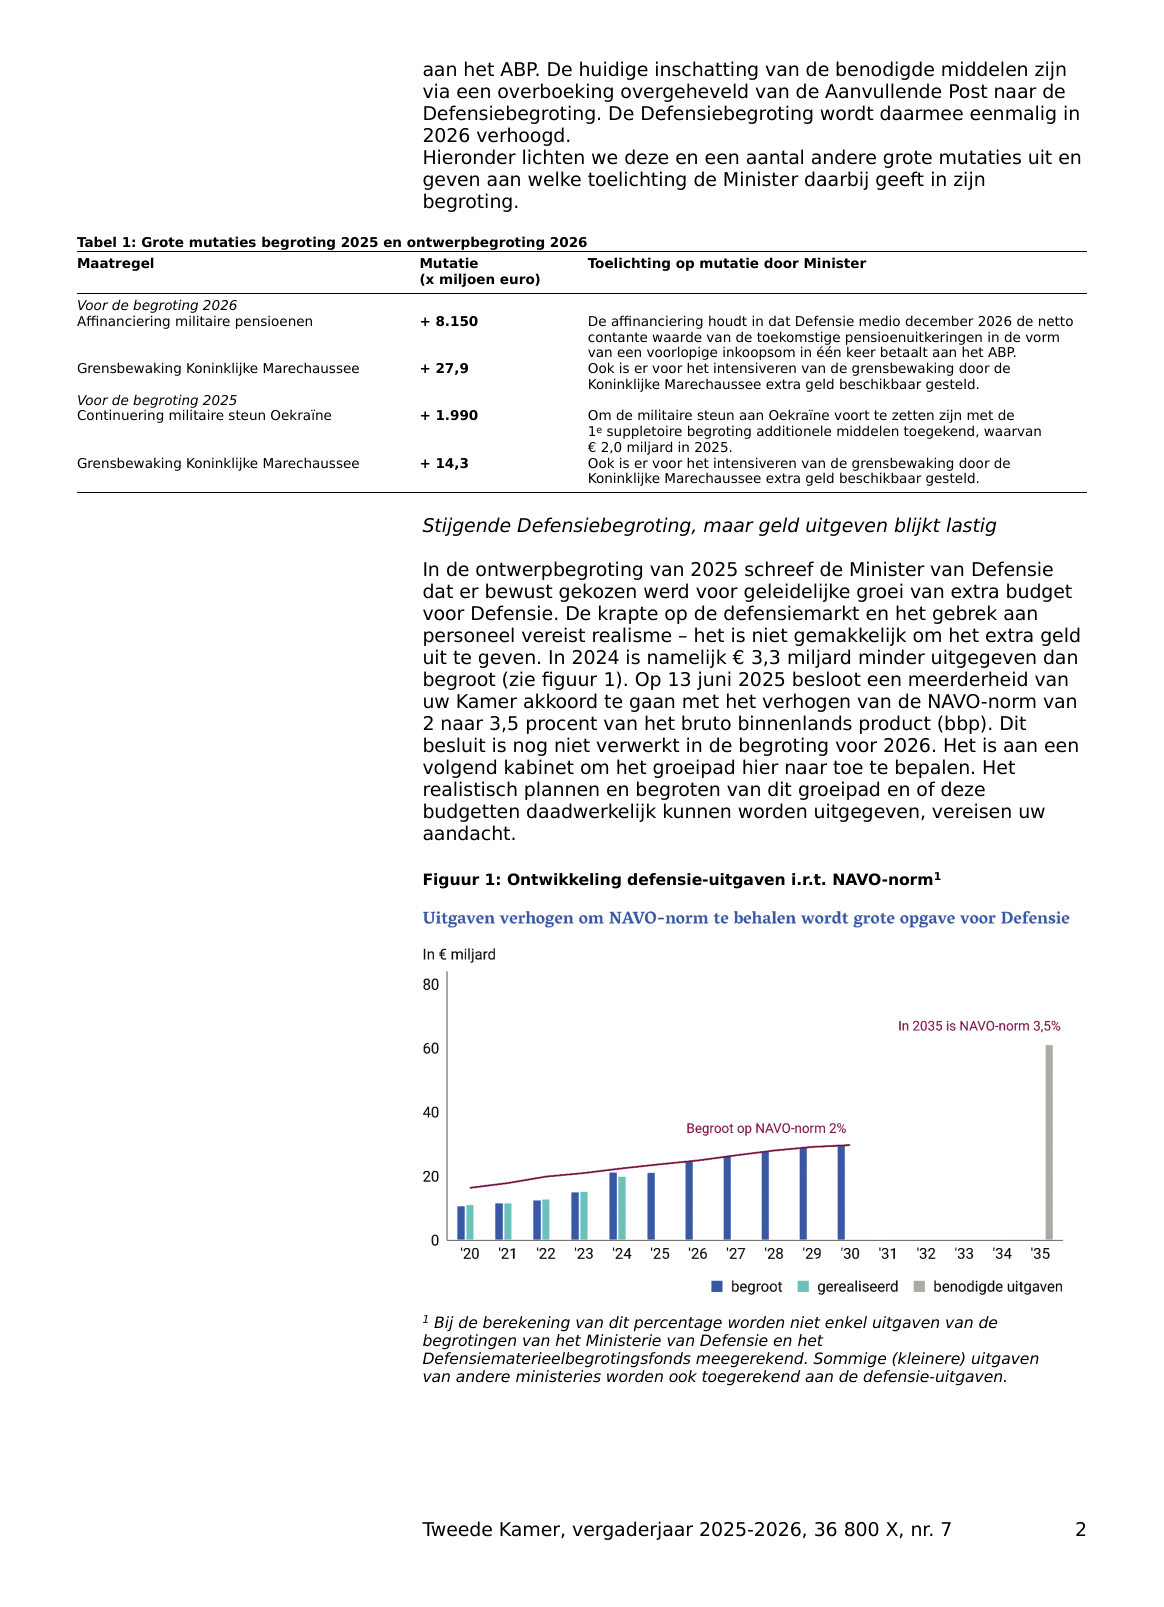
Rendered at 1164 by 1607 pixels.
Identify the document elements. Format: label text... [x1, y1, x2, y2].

text Figuur 1: Ontwikkeling defensie-uitgaven i.r.t. NAVO-norm1 [422, 871, 1072, 889]
table_cell Maatregel [77, 252, 413, 292]
text aan het ABP. De huidige inschatting van de benodigde middelen zijn via een overboeking overgeheveld van de Aanvullende Post naar de Defensiebegroting. De Defensiebegroting wordt daarmee eenmalig in 2026 verhoogd. [422, 59, 1087, 147]
table_cell + 1.990 [413, 408, 582, 455]
table_cell + 8.150 [413, 314, 582, 361]
text 1 Bij de berekening van dit percentage worden niet enkel uitgaven van de begrotingen van het Ministerie van Defensie en het Defensiematerieelbegrotingsfonds meegerekend. Sommige (kleinere) uitgaven van andere ministeries worden ook toegerekend aan de defensie-uitgaven. [422, 1314, 1072, 1386]
table_cell Mutatie (x miljoen euro) [413, 252, 582, 292]
table_cell + 27,9 [413, 361, 582, 392]
table_cell Grensbewaking Koninklijke Marechaussee [77, 361, 413, 392]
table_cell Om de militaire steun aan Oekraïne voort te zetten zijn met de 1e suppletoire begroting additionele middelen toegekend, waarvan € 2,0 miljard in 2025. [582, 408, 1087, 455]
table_cell Toelichting op mutatie door Minister [582, 252, 1087, 292]
subtitle Stijgende Defensiebegroting, maar geld uitgeven blijkt lastig [422, 515, 1087, 537]
table_cell Voor de begroting 2026 [77, 294, 1087, 314]
table_cell Affinanciering militaire pensioenen [77, 314, 413, 361]
table_cell Continuering militaire steun Oekraïne [77, 408, 413, 455]
table_header Tabel 1: Grote mutaties begroting 2025 en ontwerpbegroting 2026 [77, 235, 1087, 251]
table_cell Voor de begroting 2025 [77, 393, 1087, 408]
text Hieronder lichten we deze en een aantal andere grote mutaties uit en geven aan welke toelichting de Minister daarbij geeft in zijn begroting. [422, 147, 1087, 213]
text In de ontwerpbegroting van 2025 schreef de Minister van Defensie dat er bewust gekozen werd voor geleidelijke groei van extra budget voor Defensie. De krapte op de defensiemarkt en het gebrek aan personeel vereist realisme – het is niet gemakkelijk om het extra geld uit te geven. In 2024 is namelijk € 3,3 miljard minder uitgegeven dan begroot (zie figuur 1). Op 13 juni 2025 besloot een meerderheid van uw Kamer akkoord te gaan met het verhogen van de NAVO-norm van 2 naar 3,5 procent van het bruto binnenlands product (bbp). Dit besluit is nog niet verwerkt in de begroting voor 2026. Het is aan een volgend kabinet om het groeipad hier naar toe te bepalen. Het realistisch plannen en begroten van dit groeipad en of deze budgetten daadwerkelijk kunnen worden uitgegeven, vereisen uw aandacht. [422, 559, 1087, 845]
table_cell + 14,3 [413, 455, 582, 492]
picture [422, 900, 1072, 1303]
table_cell Ook is er voor het intensiveren van de grensbewaking door de Koninklijke Marechaussee extra geld beschikbaar gesteld. [582, 455, 1087, 492]
table_cell De affinanciering houdt in dat Defensie medio december 2026 de netto contante waarde van de toekomstige pensioenuitkeringen in de vorm van een voorlopige inkoopsom in één keer betaalt aan het ABP. [582, 314, 1087, 361]
table_cell Ook is er voor het intensiveren van de grensbewaking door de Koninklijke Marechaussee extra geld beschikbaar gesteld. [582, 361, 1087, 392]
table_cell Grensbewaking Koninklijke Marechaussee [77, 455, 413, 492]
